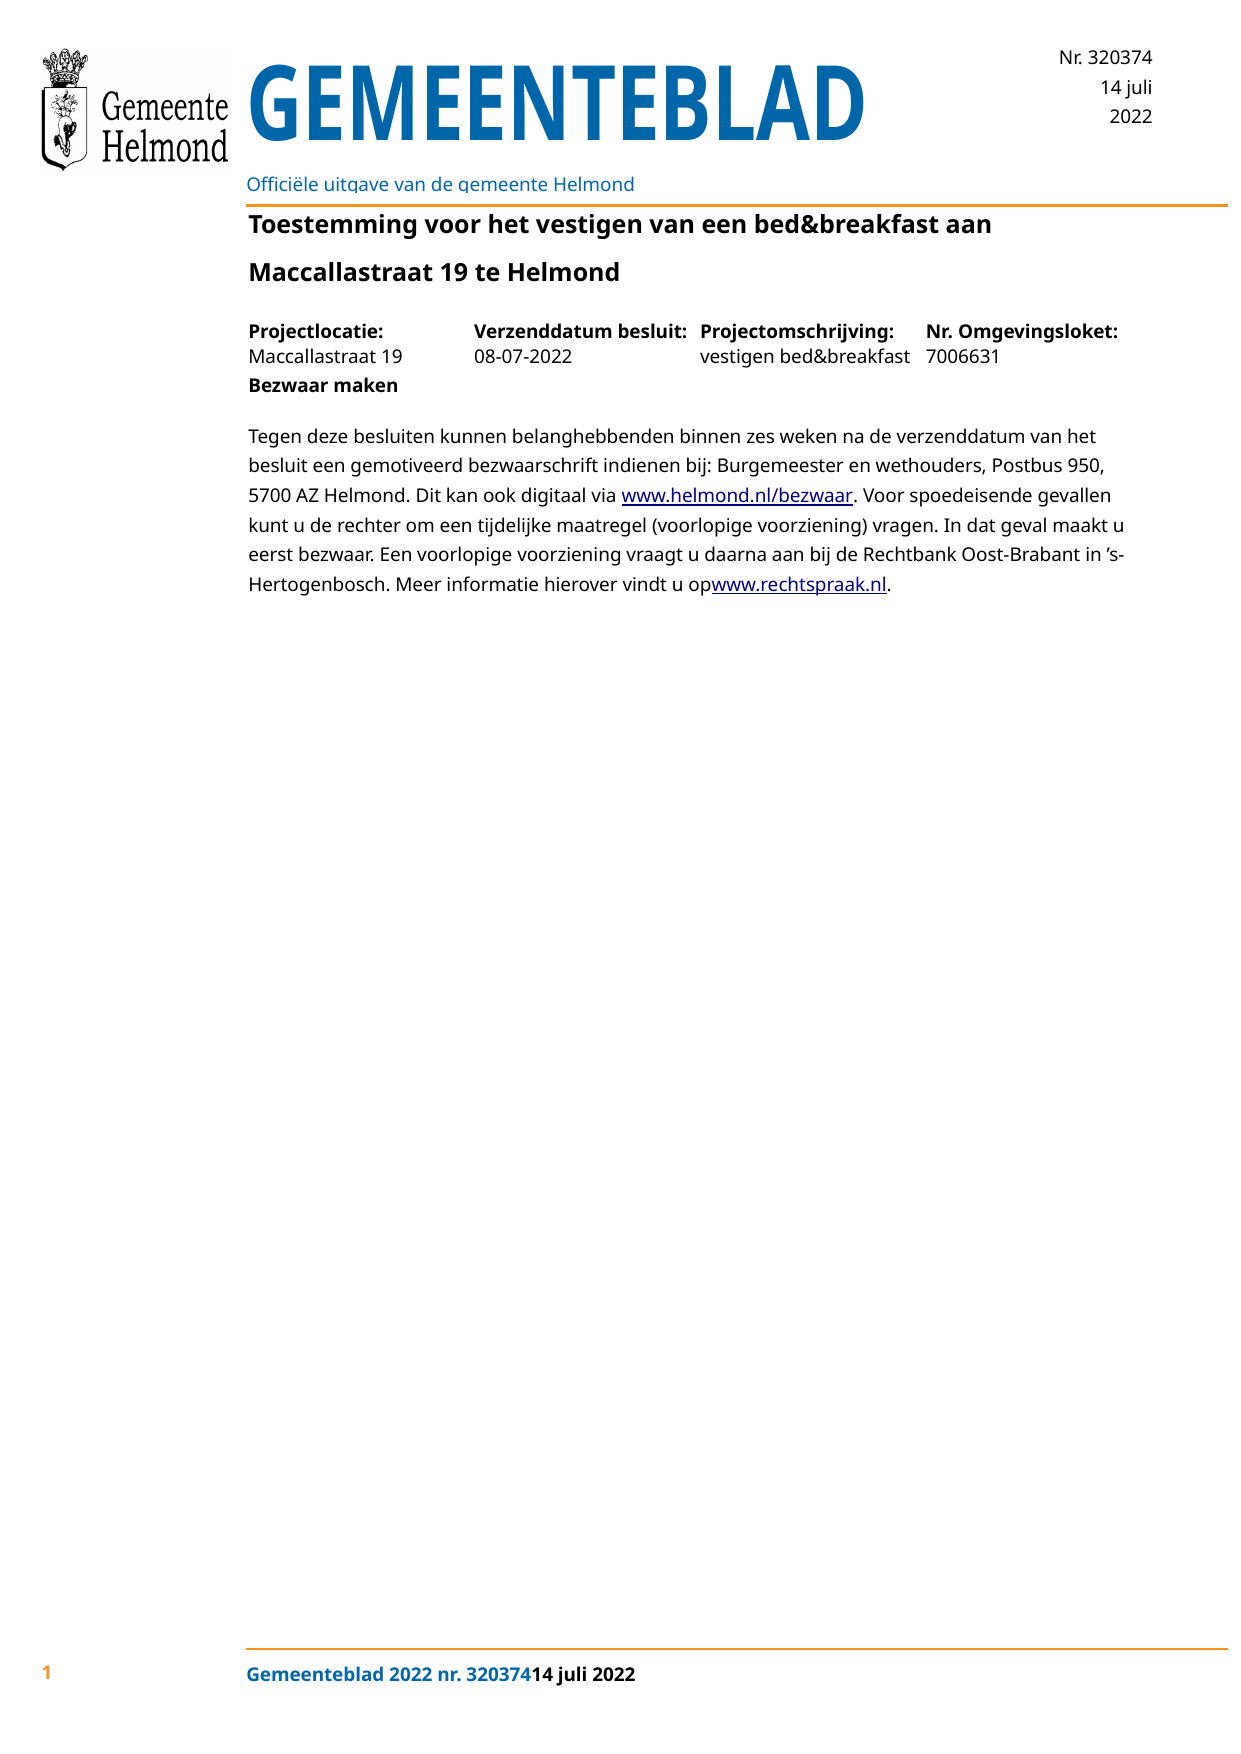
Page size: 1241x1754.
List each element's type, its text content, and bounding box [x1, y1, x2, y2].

table_cell vestigen bed&breakfast [700, 344, 926, 369]
table_header Projectlocatie: [248, 318, 474, 344]
table_header Verzenddatum besluit: [474, 318, 700, 344]
table_cell 08-07-2022 [474, 344, 700, 369]
table_header Nr. Omgevingsloket: [926, 318, 1152, 344]
text Bezwaar maken [248, 373, 1152, 398]
table_cell Maccallastraat 19 [248, 344, 474, 369]
picture [41, 47, 231, 172]
table_header Projectomschrijving: [700, 318, 926, 344]
text Toestemming voor het vestigen van een bed&breakfast aan Maccallastraat 19 te Helmond [248, 207, 1152, 288]
table_cell 7006631 [926, 344, 1152, 369]
text Tegen deze besluiten kunnen belanghebbenden binnen zes weken na de verzenddatum van het besluit een gemotiveerd bezwaarschrift indienen bij: Burgemeester en wethouders, Postbus 950, 5700 AZ Helmond. Dit kan ook digitaal via www.helmond.nl/bezwaar. Voor spoedeisende gevallen kunt u de rechter om een tijdelijke maatregel (voorlopige voorziening) vragen. In dat geval maakt u eerst bezwaar. Een voorlopige voorziening vraagt u daarna aan bij de Rechtbank Oost-Brabant in ’s-Hertogenbosch. Meer informatie hierover vindt u opwww.rechtspraak.nl. [248, 423, 1152, 597]
